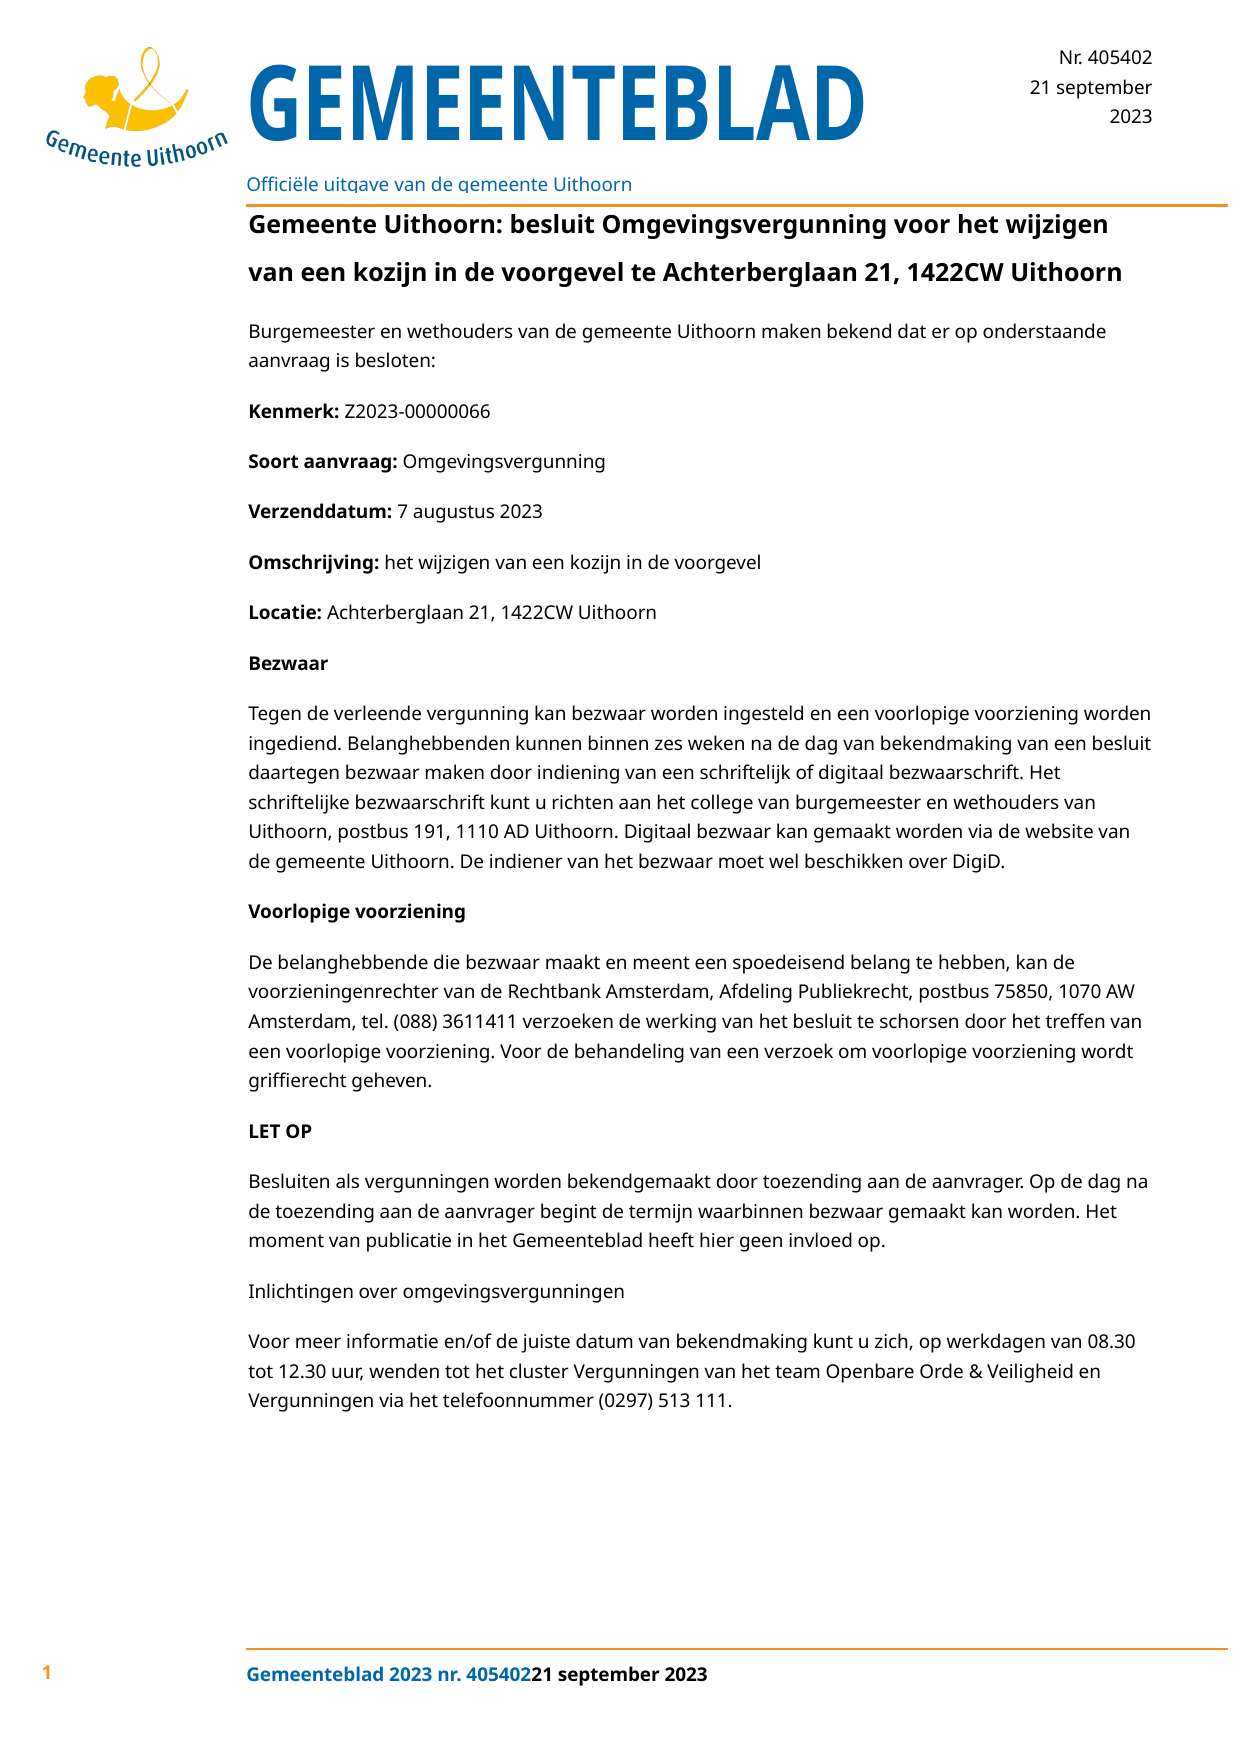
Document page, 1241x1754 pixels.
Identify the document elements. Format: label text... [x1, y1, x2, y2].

text Verzenddatum: 7 augustus 2023 [248, 499, 1152, 524]
text Kenmerk: Z2023-00000066 [248, 398, 1152, 424]
text Omschrijving: het wijzigen van een kozijn in de voorgevel [248, 549, 1152, 575]
text Burgemeester en wethouders van de gemeente Uithoorn maken bekend dat er op onderstaande aanvraag is besloten: [248, 318, 1152, 373]
text Locatie: Achterberglaan 21, 1422CW Uithoorn [248, 599, 1152, 625]
text Soort aanvraag: Omgevingsvergunning [248, 448, 1152, 474]
text Bezwaar [248, 650, 1152, 676]
text Gemeente Uithoorn: besluit Omgevingsvergunning voor het wijzigen van een kozijn in de voorgevel te Achterberglaan 21, 1422CW Uithoorn [248, 207, 1152, 288]
text Inlichtingen over omgevingsvergunningen [248, 1278, 1152, 1304]
text Voor meer informatie en/of de juiste datum van bekendmaking kunt u zich, op werkdagen van 08.30 tot 12.30 uur, wenden tot het cluster Vergunningen van het team Openbare Orde & Veiligheid en Vergunningen via het telefoonnummer (0297) 513 111. [248, 1328, 1152, 1413]
text De belanghebbende die bezwaar maakt en meent een spoedeisend belang te hebben, kan de voorzieningenrechter van de Rechtbank Amsterdam, Afdeling Publiekrecht, postbus 75850, 1070 AW Amsterdam, tel. (088) 3611411 verzoeken de werking van het besluit te schorsen door het treffen van een voorlopige voorziening. Voor de behandeling van een verzoek om voorlopige voorziening wordt griffierecht geheven. [248, 949, 1152, 1093]
picture [41, 47, 231, 172]
text Tegen de verleende vergunning kan bezwaar worden ingesteld en een voorlopige voorziening worden ingediend. Belanghebbenden kunnen binnen zes weken na de dag van bekendmaking van een besluit daartegen bezwaar maken door indiening van een schriftelijk of digitaal bezwaarschrift. Het schriftelijke bezwaarschrift kunt u richten aan het college van burgemeester en wethouders van Uithoorn, postbus 191, 1110 AD Uithoorn. Digitaal bezwaar kan gemaakt worden via de website van de gemeente Uithoorn. De indiener van het bezwaar moet wel beschikken over DigiD. [248, 700, 1152, 874]
text LET OP [248, 1118, 1152, 1144]
text Besluiten als vergunningen worden bekendgemaakt door toezending aan de aanvrager. Op de dag na de toezending aan de aanvrager begint de termijn waarbinnen bezwaar gemaakt kan worden. Het moment van publicatie in het Gemeenteblad heeft hier geen invloed op. [248, 1168, 1152, 1253]
text Voorlopige voorziening [248, 899, 1152, 924]
